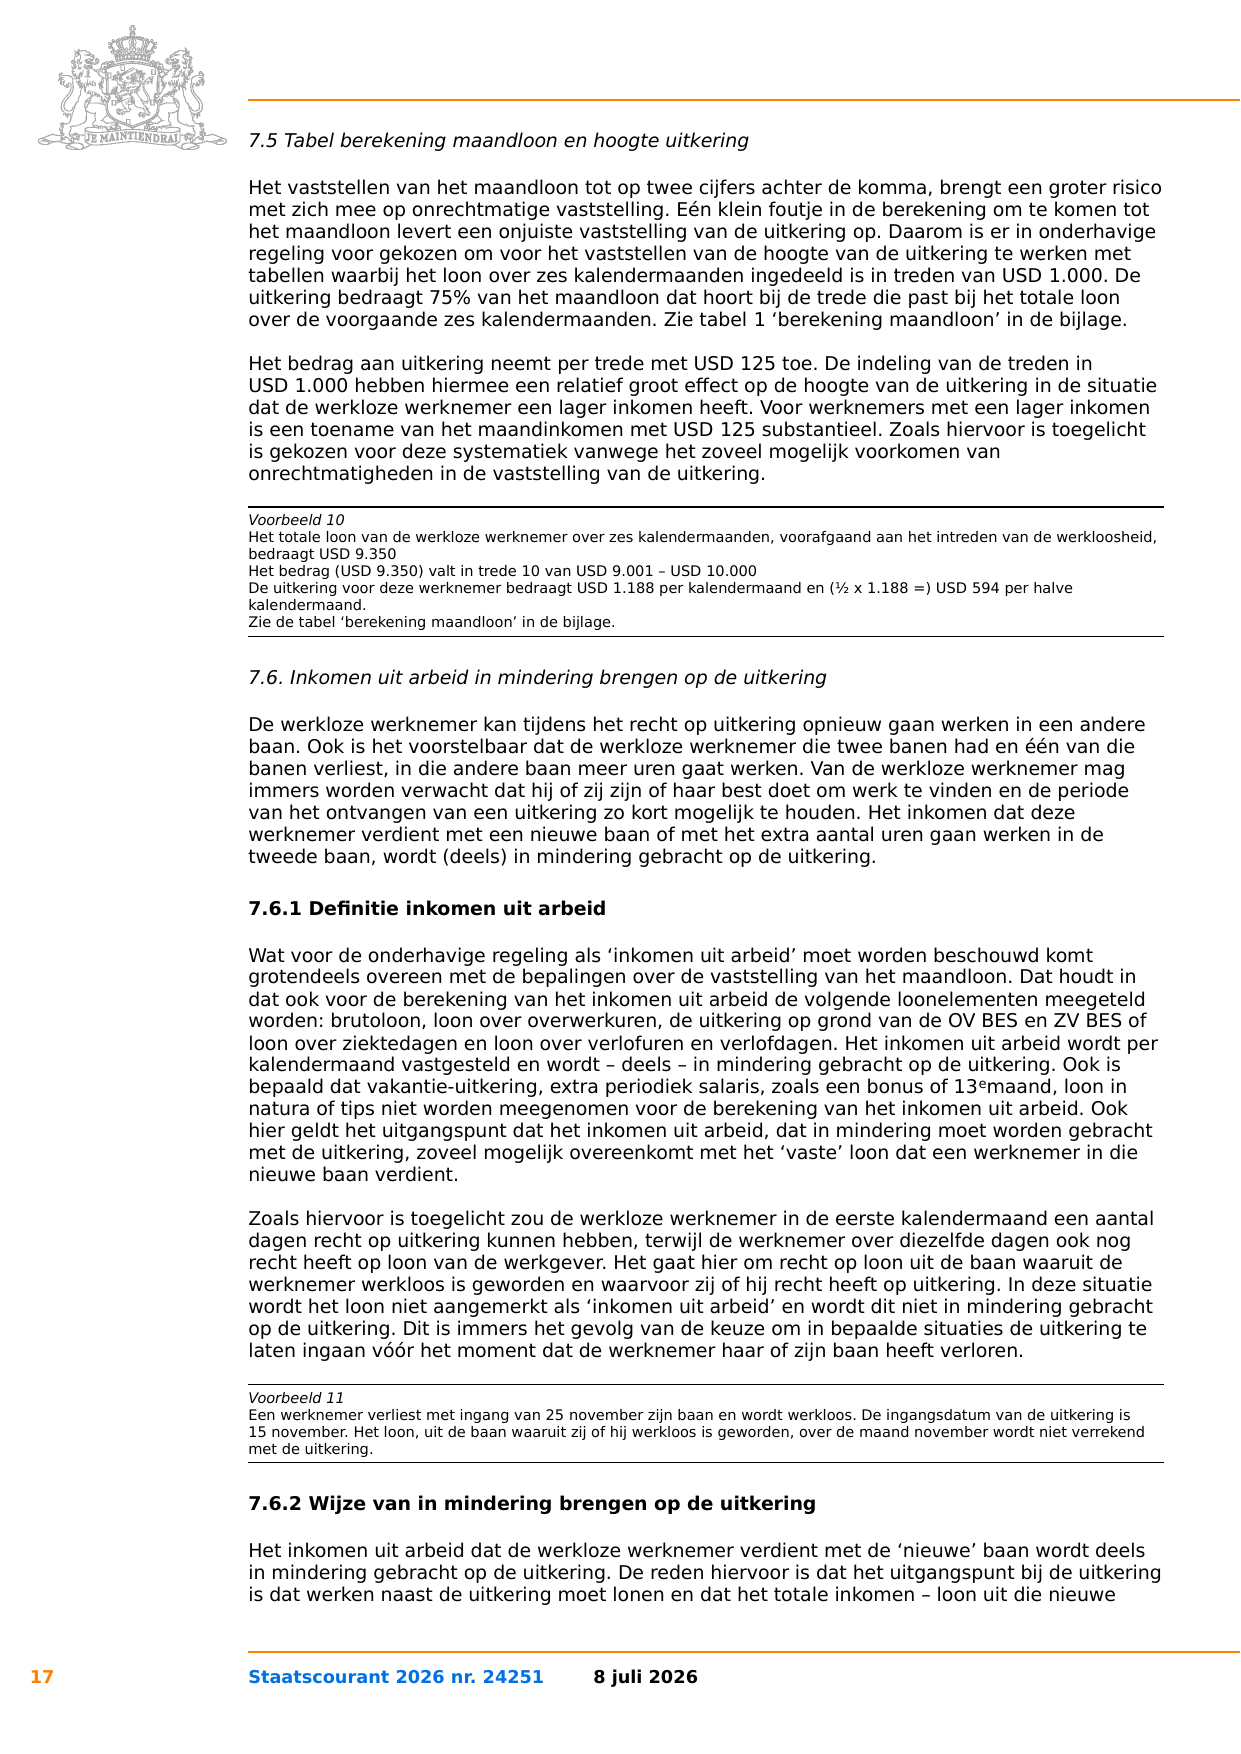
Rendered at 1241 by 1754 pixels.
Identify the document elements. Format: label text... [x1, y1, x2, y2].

table_header Voorbeeld 11 Een werknemer verliest met ingang van 25 november zijn baan en wordt werkloos. De ingangsdatum van de uitkering is 15 november. Het loon, uit de baan waaruit zij of hij werkloos is geworden, over de maand november wordt niet verrekend met de uitkering. [248, 1385, 1163, 1462]
picture [38, 25, 227, 150]
subtitle 7.5 Tabel berekening maandloon en hoogte uitkering [248, 130, 1163, 152]
text De werkloze werknemer kan tijdens het recht op uitkering opnieuw gaan werken in een andere baan. Ook is het voorstelbaar dat de werkloze werknemer die twee banen had en één van die banen verliest, in die andere baan meer uren gaat werken. Van de werkloze werknemer mag immers worden verwacht dat hij of zij zijn of haar best doet om werk te vinden en de periode van het ontvangen van een uitkering zo kort mogelijk te houden. Het inkomen dat deze werknemer verdient met een nieuwe baan of met het extra aantal uren gaan werken in de tweede baan, wordt (deels) in mindering gebracht op de uitkering. [248, 714, 1163, 867]
subtitle 7.6. Inkomen uit arbeid in mindering brengen op de uitkering [248, 667, 1163, 689]
text Het inkomen uit arbeid dat de werkloze werknemer verdient met de ‘nieuwe’ baan wordt deels in mindering gebracht op de uitkering. De reden hiervoor is dat het uitgangspunt bij de uitkering is dat werken naast de uitkering moet lonen en dat het totale inkomen – loon uit die nieuwe [248, 1540, 1163, 1606]
text Wat voor de onderhavige regeling als ‘inkomen uit arbeid’ moet worden beschouwd komt grotendeels overeen met de bepalingen over de vaststelling van het maandloon. Dat houdt in dat ook voor de berekening van het inkomen uit arbeid de volgende loonelementen meegeteld worden: brutoloon, loon over overwerkuren, de uitkering op grond van de OV BES en ZV BES of loon over ziektedagen en loon over verlofuren en verlofdagen. Het inkomen uit arbeid wordt per kalendermaand vastgesteld en wordt – deels – in mindering gebracht op de uitkering. Ook is bepaald dat vakantie-uitkering, extra periodiek salaris, zoals een bonus of 13emaand, loon in natura of tips niet worden meegenomen voor de berekening van het inkomen uit arbeid. Ook hier geldt het uitgangspunt dat het inkomen uit arbeid, dat in mindering moet worden gebracht met de uitkering, zoveel mogelijk overeenkomt met het ‘vaste’ loon dat een werknemer in die nieuwe baan verdient. [248, 944, 1163, 1186]
text Het bedrag aan uitkering neemt per trede met USD 125 toe. De indeling van de treden in USD 1.000 hebben hiermee een relatief groot effect op de hoogte van de uitkering in de situatie dat de werkloze werknemer een lager inkomen heeft. Voor werknemers met een lager inkomen is een toename van het maandinkomen met USD 125 substantieel. Zoals hiervoor is toegelicht is gekozen voor deze systematiek vanwege het zoveel mogelijk voorkomen van onrechtmatigheden in de vaststelling van de uitkering. [248, 353, 1163, 484]
table_header Voorbeeld 10 Het totale loon van de werkloze werknemer over zes kalendermaanden, voorafgaand aan het intreden van de werkloosheid, bedraagt USD 9.350 Het bedrag (USD 9.350) valt in trede 10 van USD 9.001 – USD 10.000 De uitkering voor deze werknemer bedraagt USD 1.188 per kalendermaand en (½ x 1.188 =) USD 594 per halve kalendermaand. Zie de tabel ‘berekening maandloon’ in de bijlage. [248, 508, 1163, 636]
text Het vaststellen van het maandloon tot op twee cijfers achter de komma, brengt een groter risico met zich mee op onrechtmatige vaststelling. Eén klein foutje in de berekening om te komen tot het maandloon levert een onjuiste vaststelling van de uitkering op. Daarom is er in onderhavige regeling voor gekozen om voor het vaststellen van de hoogte van de uitkering te werken met tabellen waarbij het loon over zes kalendermaanden ingedeeld is in treden van USD 1.000. De uitkering bedraagt 75% van het maandloon dat hoort bij de trede die past bij het totale loon over de voorgaande zes kalendermaanden. Zie tabel 1 ‘berekening maandloon’ in de bijlage. [248, 177, 1163, 331]
subtitle 7.6.2 Wijze van in mindering brengen op de uitkering [248, 1493, 1163, 1515]
text Zoals hiervoor is toegelicht zou de werkloze werknemer in de eerste kalendermaand een aantal dagen recht op uitkering kunnen hebben, terwijl de werknemer over diezelfde dagen ook nog recht heeft op loon van de werkgever. Het gaat hier om recht op loon uit de baan waaruit de werknemer werkloos is geworden en waarvoor zij of hij recht heeft op uitkering. In deze situatie wordt het loon niet aangemerkt als ‘inkomen uit arbeid’ en wordt dit niet in mindering gebracht op de uitkering. Dit is immers het gevolg van de keuze om in bepaalde situaties de uitkering te laten ingaan vóór het moment dat de werknemer haar of zijn baan heeft verloren. [248, 1208, 1163, 1362]
subtitle 7.6.1 Definitie inkomen uit arbeid [248, 897, 1163, 919]
